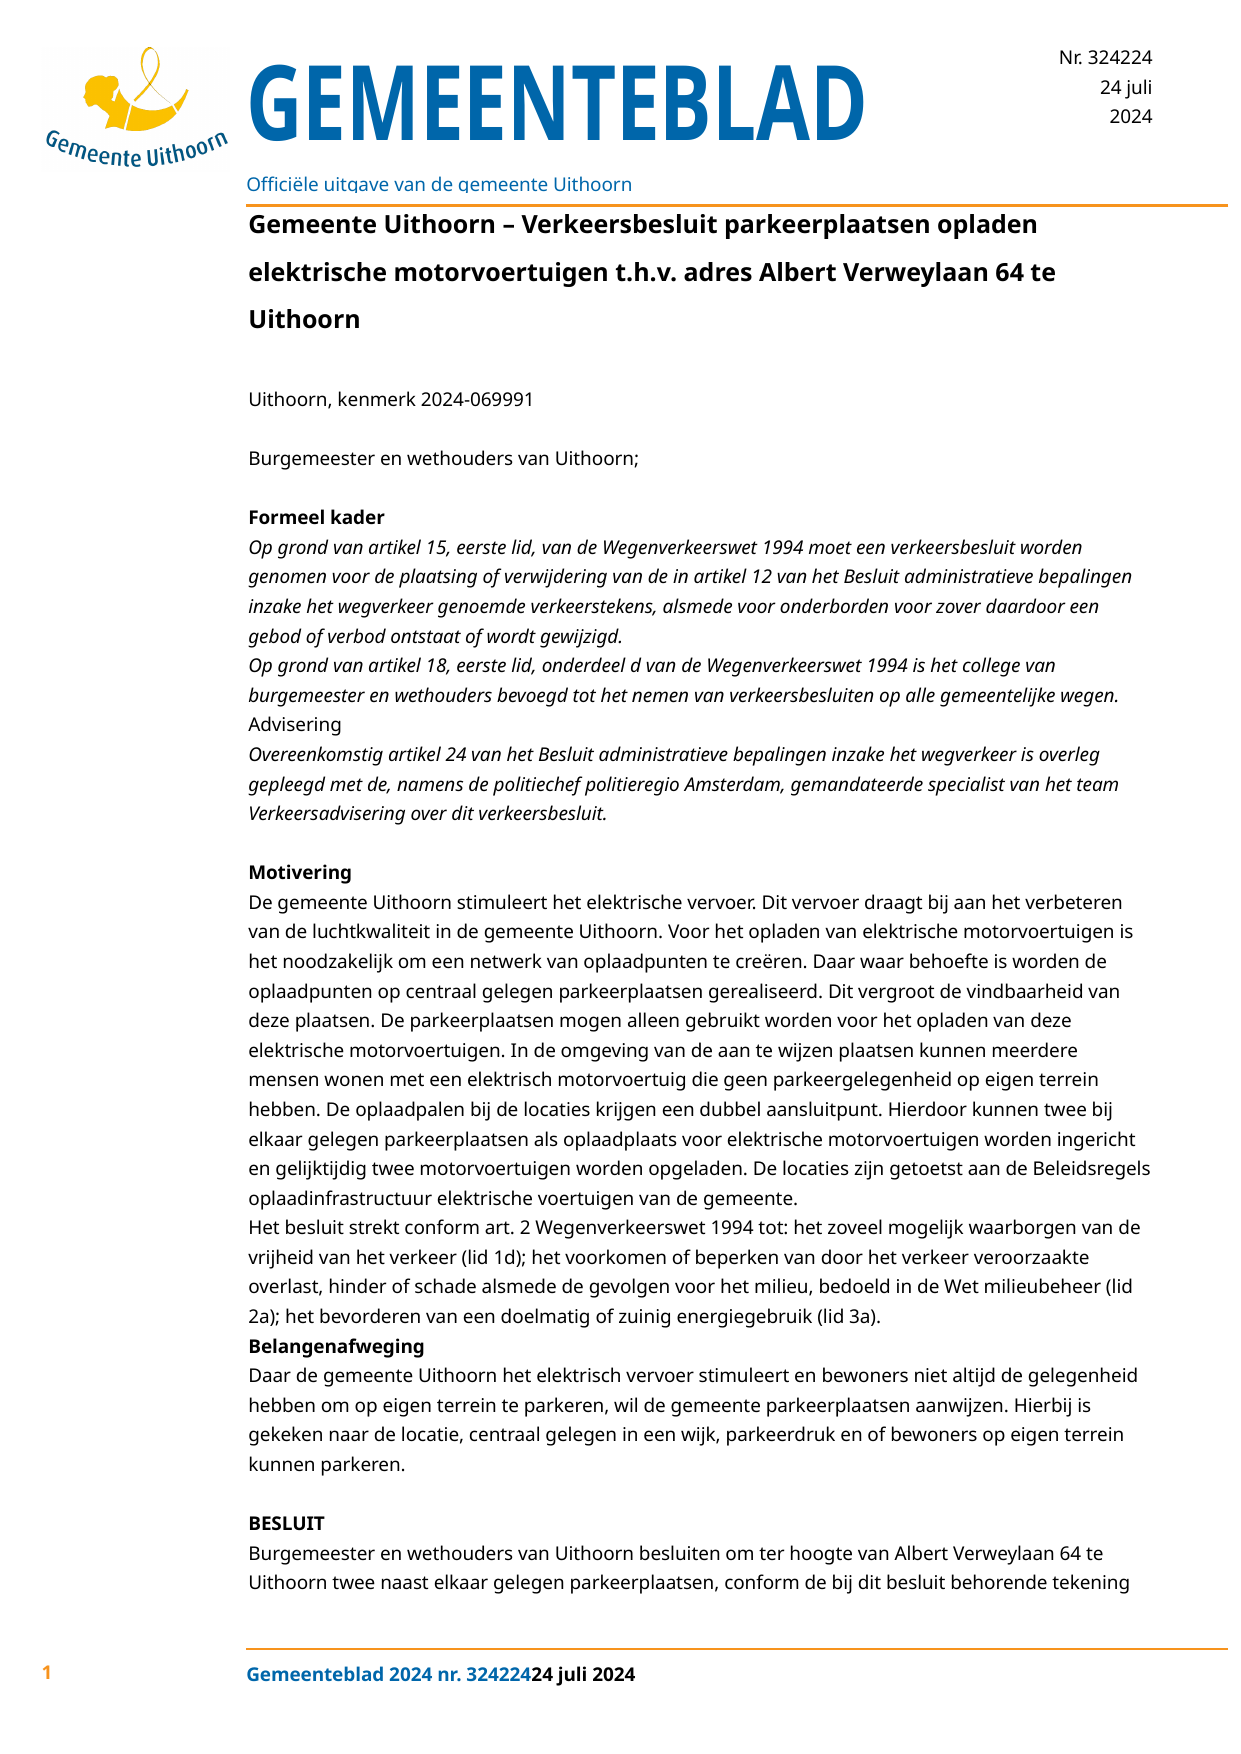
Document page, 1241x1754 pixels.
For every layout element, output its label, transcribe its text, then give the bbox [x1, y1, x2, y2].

text Formeel kader [248, 504, 1152, 530]
text Op grond van artikel 18, eerste lid, onderdeel d van de Wegenverkeerswet 1994 is het college van burgemeester en wethouders bevoegd tot het nemen van verkeersbesluiten op alle gemeentelijke wegen. [248, 652, 1152, 708]
text Motivering [248, 859, 1152, 885]
text Burgemeester en wethouders van Uithoorn; [248, 445, 1152, 471]
text Belangenafweging [248, 1333, 1152, 1359]
text Gemeente Uithoorn – Verkeersbesluit parkeerplaatsen opladen elektrische motorvoertuigen t.h.v. adres Albert Verweylaan 64 te Uithoorn [248, 207, 1152, 336]
text Burgemeester en wethouders van Uithoorn besluiten om ter hoogte van Albert Verweylaan 64 te Uithoorn twee naast elkaar gelegen parkeerplaatsen, conform de bij dit besluit behorende tekening [248, 1540, 1152, 1595]
text Daar de gemeente Uithoorn het elektrisch vervoer stimuleert en bewoners niet altijd de gelegenheid hebben om op eigen terrein te parkeren, wil de gemeente parkeerplaatsen aanwijzen. Hierbij is gekeken naar de locatie, centraal gelegen in een wijk, parkeerdruk en of bewoners op eigen terrein kunnen parkeren. [248, 1362, 1152, 1477]
text BESLUIT [248, 1510, 1152, 1536]
picture [41, 47, 231, 172]
text Op grond van artikel 15, eerste lid, van de Wegenverkeerswet 1994 moet een verkeersbesluit worden genomen voor de plaatsing of verwijdering van de in artikel 12 van het Besluit administratieve bepalingen inzake het wegverkeer genoemde verkeerstekens, alsmede voor onderborden voor zover daardoor een gebod of verbod ontstaat of wordt gewijzigd. [248, 534, 1152, 649]
text De gemeente Uithoorn stimuleert het elektrische vervoer. Dit vervoer draagt bij aan het verbeteren van de luchtkwaliteit in de gemeente Uithoorn. Voor het opladen van elektrische motorvoertuigen is het noodzakelijk om een netwerk van oplaadpunten te creëren. Daar waar behoefte is worden de oplaadpunten op centraal gelegen parkeerplaatsen gerealiseerd. Dit vergroot de vindbaarheid van deze plaatsen. De parkeerplaatsen mogen alleen gebruikt worden voor het opladen van deze elektrische motorvoertuigen. In de omgeving van de aan te wijzen plaatsen kunnen meerdere mensen wonen met een elektrisch motorvoertuig die geen parkeergelegenheid op eigen terrein hebben. De oplaadpalen bij de locaties krijgen een dubbel aansluitpunt. Hierdoor kunnen twee bij elkaar gelegen parkeerplaatsen als oplaadplaats voor elektrische motorvoertuigen worden ingericht en gelijktijdig twee motorvoertuigen worden opgeladen. De locaties zijn getoetst aan de Beleidsregels oplaadinfrastructuur elektrische voertuigen van de gemeente. [248, 889, 1152, 1211]
text Advisering [248, 712, 1152, 737]
text Uithoorn, kenmerk 2024-069991 [248, 386, 1152, 412]
text Het besluit strekt conform art. 2 Wegenverkeerswet 1994 tot: het zoveel mogelijk waarborgen van de vrijheid van het verkeer (lid 1d); het voorkomen of beperken van door het verkeer veroorzaakte overlast, hinder of schade alsmede de gevolgen voor het milieu, bedoeld in de Wet milieubeheer (lid 2a); het bevorderen van een doelmatig of zuinig energiegebruik (lid 3a). [248, 1214, 1152, 1329]
text Overeenkomstig artikel 24 van het Besluit administratieve bepalingen inzake het wegverkeer is overleg gepleegd met de, namens de politiechef politieregio Amsterdam, gemandateerde specialist van het team Verkeersadvisering over dit verkeersbesluit. [248, 741, 1152, 826]
